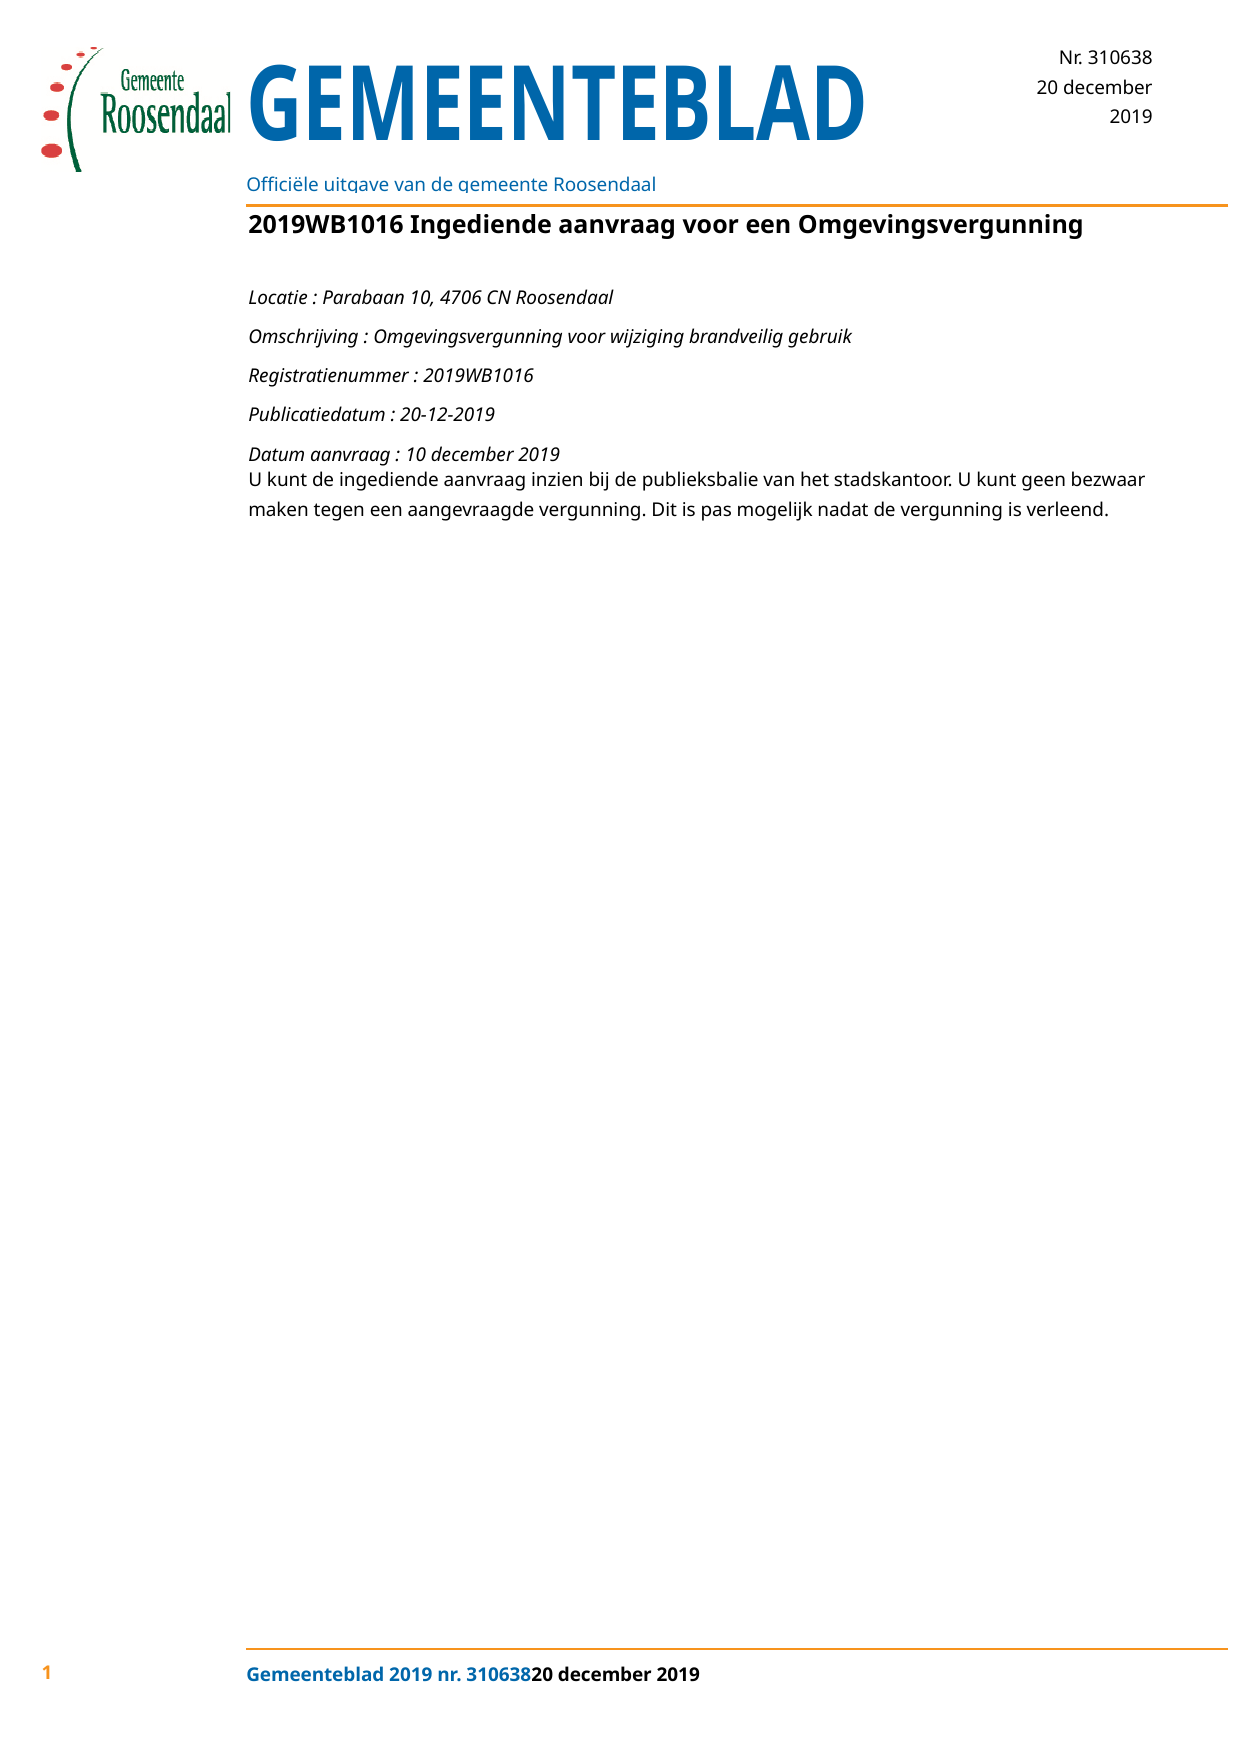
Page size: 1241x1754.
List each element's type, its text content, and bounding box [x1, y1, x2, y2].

picture [41, 47, 231, 172]
text 2019WB1016 Ingediende aanvraag voor een Omgevingsvergunning [248, 207, 1152, 241]
text Locatie : Parabaan 10, 4706 CN Roosendaal [248, 284, 1152, 309]
text U kunt de ingediende aanvraag inzien bij de publieksbalie van het stadskantoor. U kunt geen bezwaar maken tegen een aangevraagde vergunning. Dit is pas mogelijk nadat de vergunning is verleend. [248, 467, 1152, 522]
text Omschrijving : Omgevingsvergunning voor wijziging brandveilig gebruik [248, 323, 1152, 349]
text Datum aanvraag : 10 december 2019 [248, 441, 1152, 467]
text Publicatiedatum : 20-12-2019 [248, 402, 1152, 427]
text Registratienummer : 2019WB1016 [248, 362, 1152, 388]
